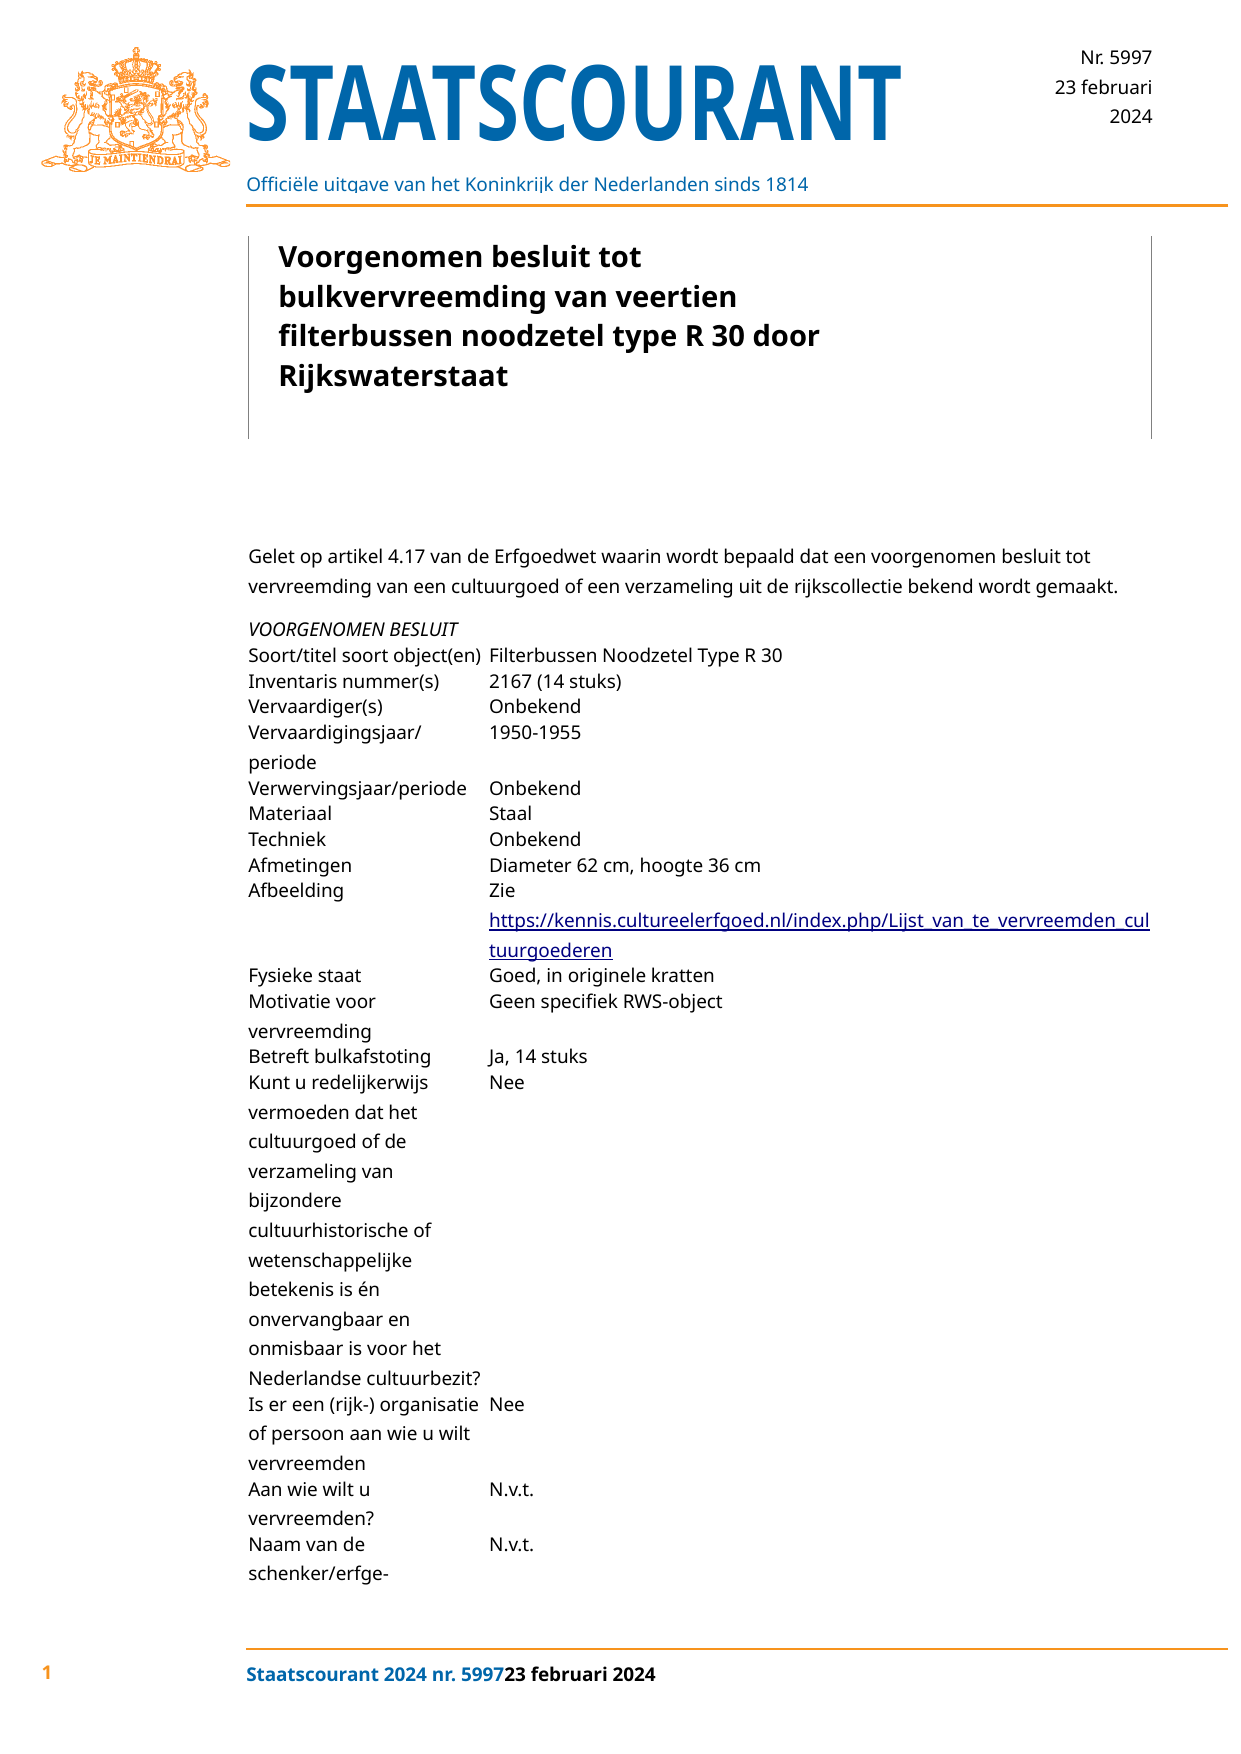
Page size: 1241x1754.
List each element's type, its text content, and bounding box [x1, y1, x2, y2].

table_header Filterbussen Noodzetel Type R 30 [489, 642, 1152, 668]
table_cell Afbeelding [248, 878, 489, 962]
table_cell Materiaal [248, 800, 489, 826]
table_header [1090, 236, 1151, 413]
picture [41, 47, 231, 172]
table_cell Motivatie voor vervreemding [248, 988, 489, 1043]
text Gelet op artikel 4.17 van de Erfgoedwet waarin wordt bepaald dat een voorgenomen besluit tot vervreemding van een cultuurgoed of een verzameling uit de rijkscollectie bekend wordt gemaakt. [248, 544, 1152, 599]
table_header Soort/titel soort object(en) [248, 642, 489, 668]
table_cell Techniek [248, 826, 489, 852]
table_cell Ja, 14 stuks [489, 1044, 1152, 1069]
table_cell Kunt u redelijkerwijs vermoeden dat het cultuurgoed of de verzameling van bijzondere cultuurhistorische of wetenschappelijke betekenis is én onvervangbaar en onmisbaar is voor het Nederlandse cultuurbezit? [248, 1069, 489, 1391]
table_header [850, 414, 1151, 439]
table_cell N.v.t. [489, 1476, 1152, 1531]
text VOORGENOMEN BESLUIT [248, 616, 1152, 642]
table_cell Goed, in originele kratten [489, 963, 1152, 988]
table_header Voorgenomen besluit tot bulkvervreemding van veertien filterbussen noodzetel type R 30 door Rijkswaterstaat [249, 236, 850, 439]
table_cell Onbekend [489, 694, 1152, 719]
table_cell Nee [489, 1069, 1152, 1391]
table_cell Betreft bulkafstoting [248, 1044, 489, 1069]
table_cell Fysieke staat [248, 963, 489, 988]
table_cell 2167 (14 stuks) [489, 668, 1152, 694]
table_cell Inventaris nummer(s) [248, 668, 489, 694]
table_cell Zie https://kennis.cultureelerfgoed.nl/index.php/Lijst_van_te_vervreemden_cultuurgoederen [489, 878, 1152, 962]
table_cell Onbekend [489, 775, 1152, 800]
table_cell Is er een (rijk-) organisatie of persoon aan wie u wilt vervreemden [248, 1391, 489, 1476]
table_cell Onbekend [489, 826, 1152, 852]
table_cell Verwervingsjaar/periode [248, 775, 489, 800]
table_cell Nee [489, 1391, 1152, 1476]
table_cell Geen specifiek RWS-object [489, 988, 1152, 1043]
table_cell N.v.t. [489, 1531, 1152, 1586]
table_cell Vervaardigingsjaar/periode [248, 719, 489, 775]
table_cell Afmetingen [248, 852, 489, 878]
table_cell Vervaardiger(s) [248, 694, 489, 719]
table_cell Naam van de schenker/erfge- [248, 1531, 489, 1586]
table_cell Aan wie wilt u vervreemden? [248, 1476, 489, 1531]
picture [912, 236, 1090, 414]
table_cell Staal [489, 800, 1152, 826]
table_cell 1950-1955 [489, 719, 1152, 775]
table_cell Diameter 62 cm, hoogte 36 cm [489, 852, 1152, 878]
table_header [850, 236, 912, 413]
